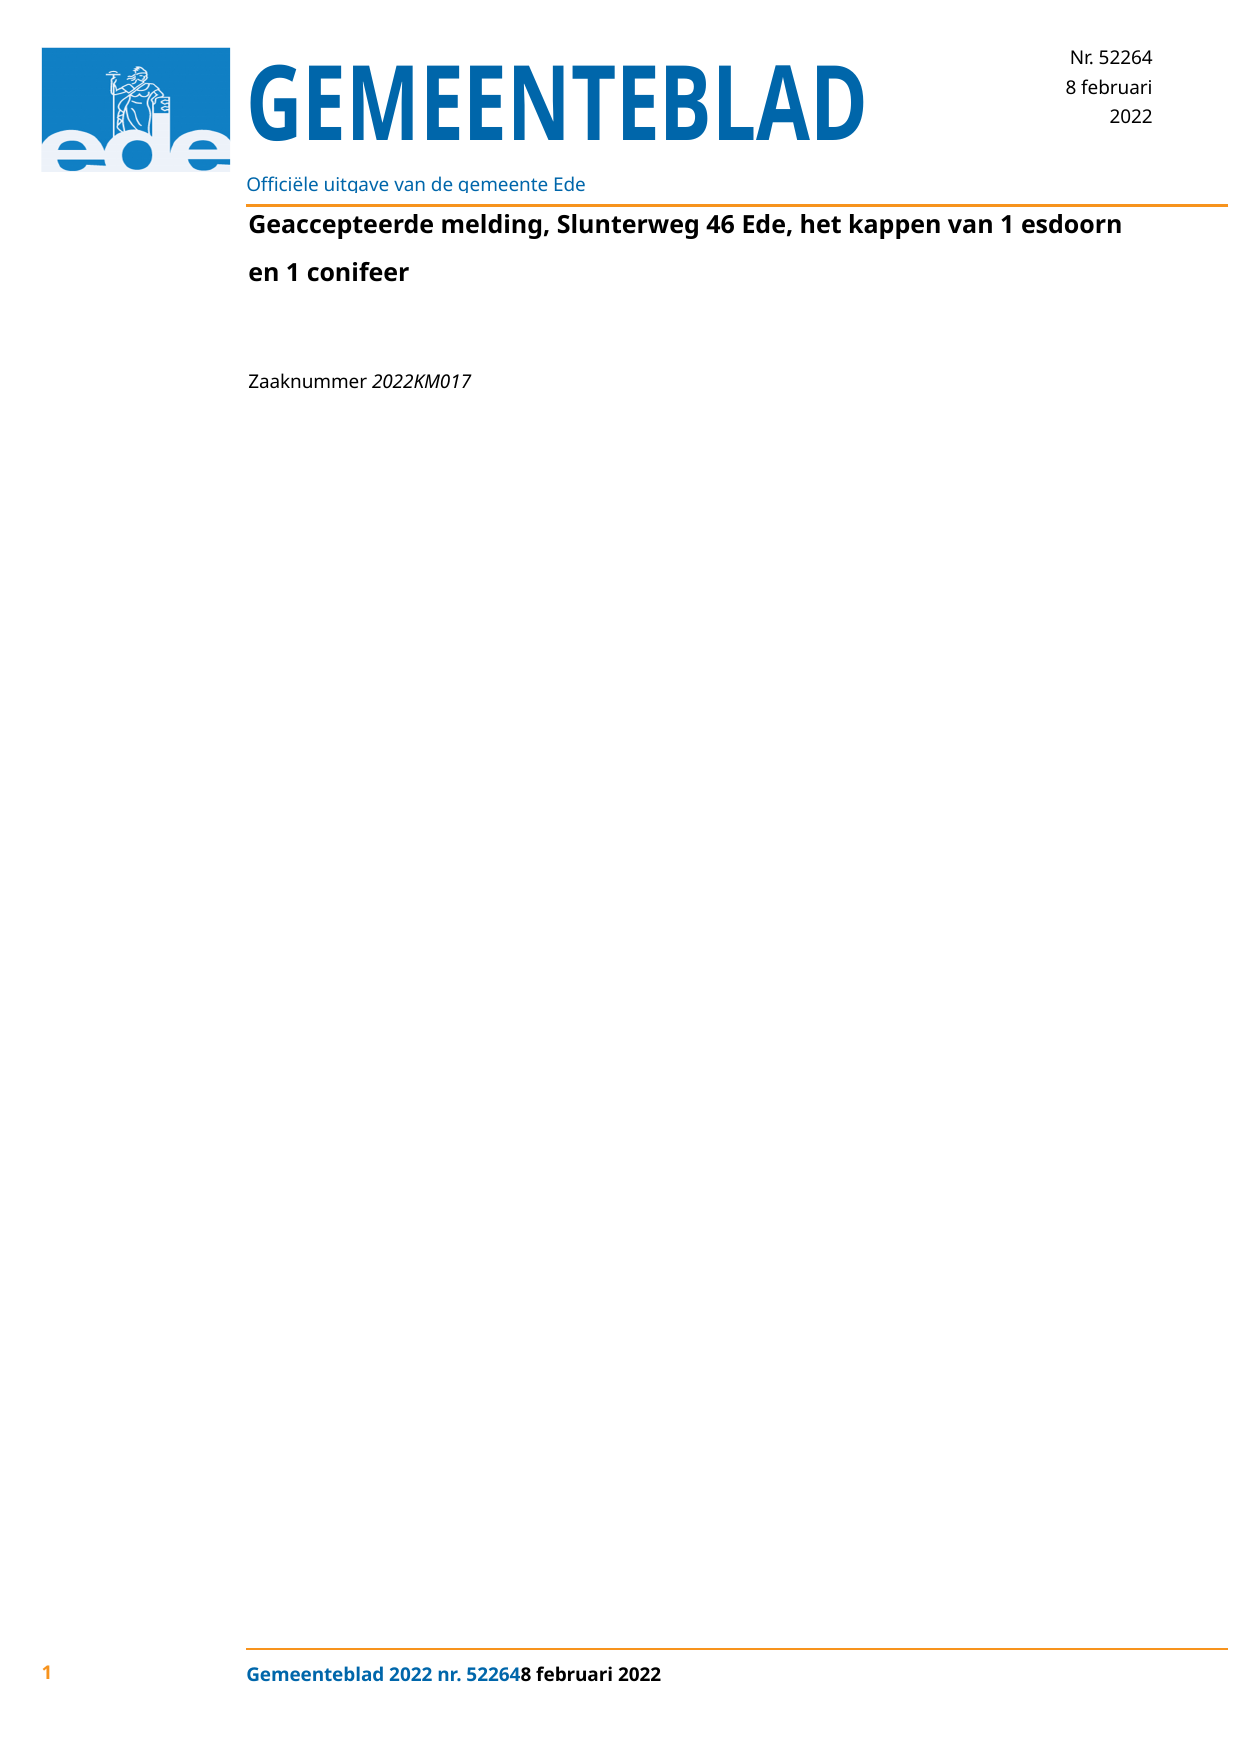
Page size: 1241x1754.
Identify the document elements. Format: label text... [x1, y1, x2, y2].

text Zaaknummer 2022KM017 [248, 368, 1152, 394]
picture [41, 47, 231, 172]
text Geaccepteerde melding, Slunterweg 46 Ede, het kappen van 1 esdoorn en 1 conifeer [248, 207, 1152, 288]
